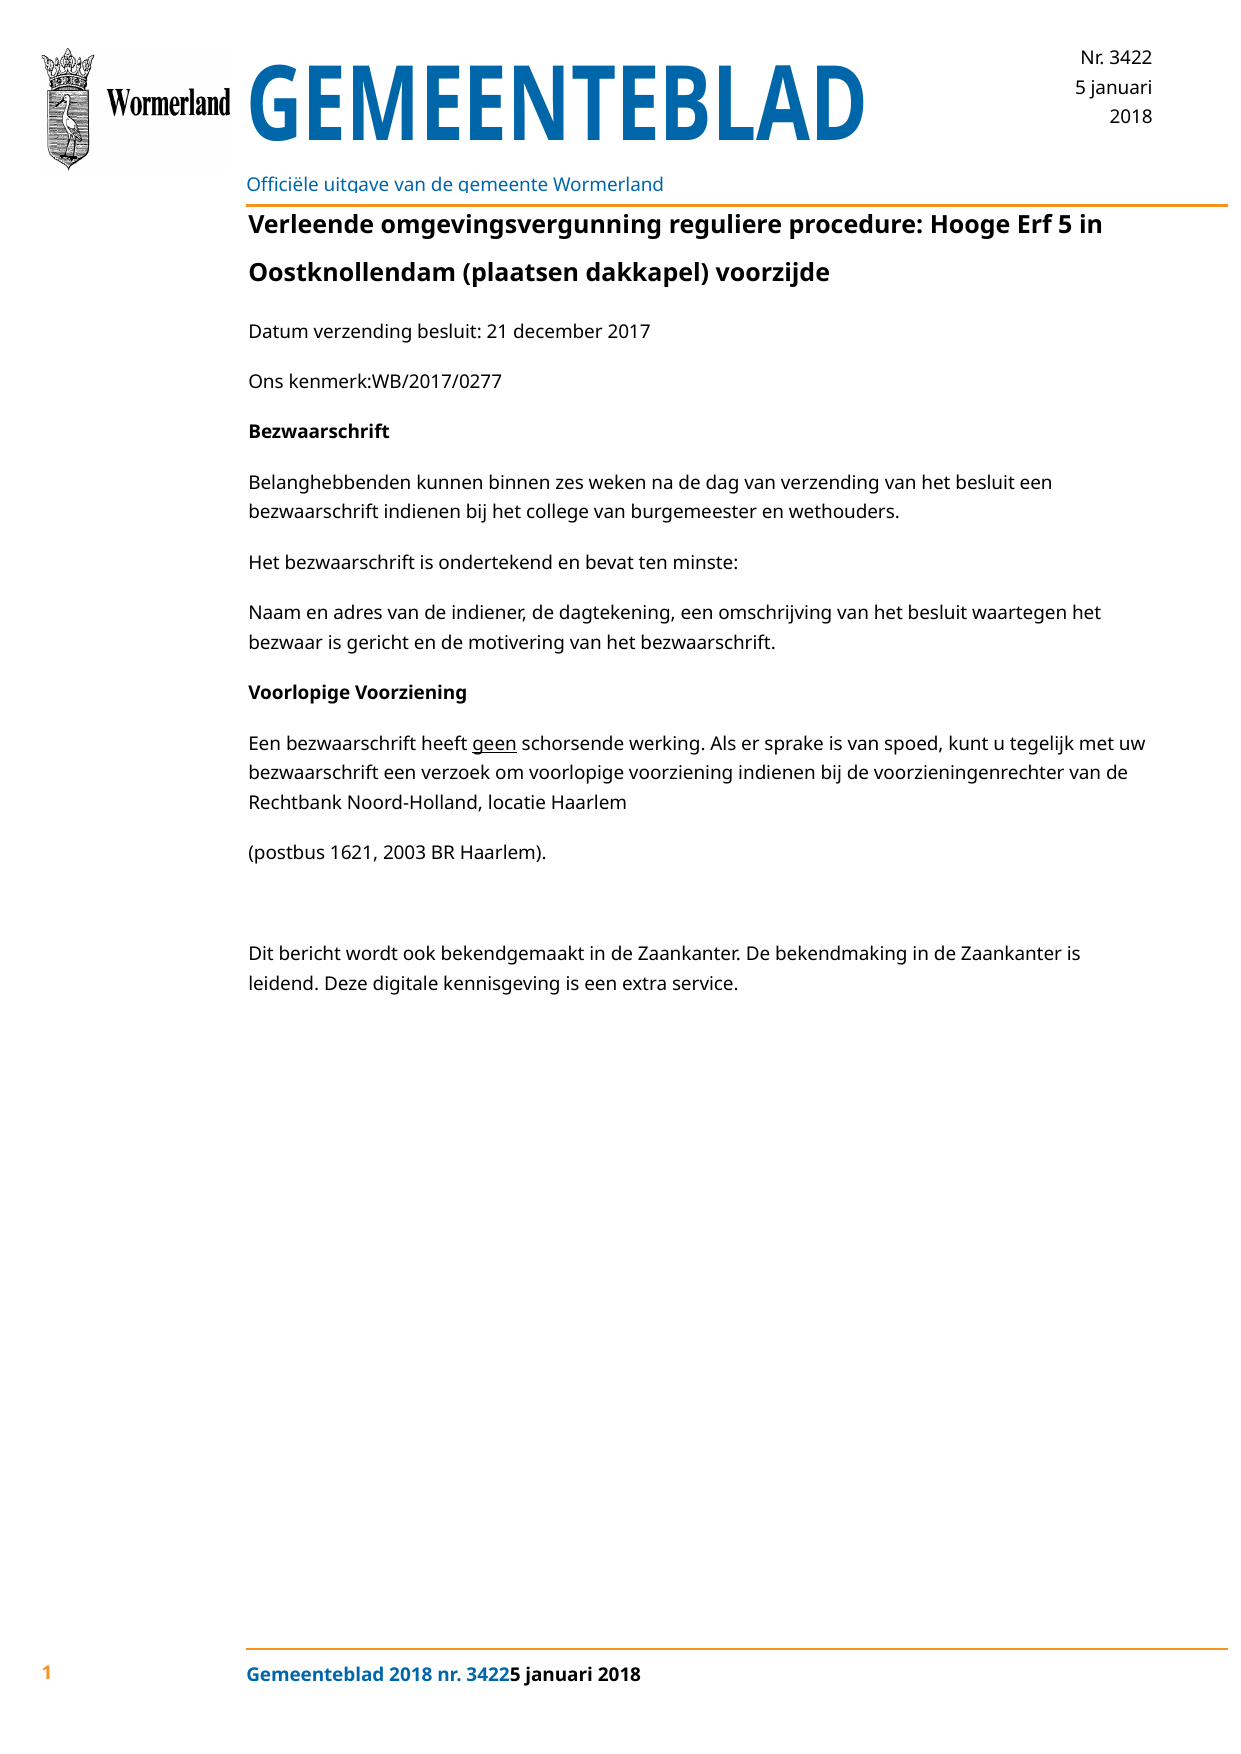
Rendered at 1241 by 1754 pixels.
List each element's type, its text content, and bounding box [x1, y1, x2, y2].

text (postbus 1621, 2003 BR Haarlem). [248, 839, 1152, 865]
text Het bezwaarschrift is ondertekend en bevat ten minste: [248, 549, 1152, 575]
picture [41, 47, 231, 172]
text Datum verzending besluit: 21 december 2017 [248, 318, 1152, 344]
text Dit bericht wordt ook bekendgemaakt in de Zaankanter. De bekendmaking in de Zaankanter is leidend. Deze digitale kennisgeving is een extra service. [248, 940, 1152, 996]
text Ons kenmerk:WB/2017/0277 [248, 368, 1152, 394]
text Voorlopige Voorziening [248, 679, 1152, 705]
text Naam en adres van de indiener, de dagtekening, een omschrijving van het besluit waartegen het bezwaar is gericht en de motivering van het bezwaarschrift. [248, 599, 1152, 655]
text Belanghebbenden kunnen binnen zes weken na de dag van verzending van het besluit een bezwaarschrift indienen bij het college van burgemeester en wethouders. [248, 469, 1152, 524]
text Bezwaarschrift [248, 419, 1152, 444]
text Een bezwaarschrift heeft geen schorsende werking. Als er sprake is van spoed, kunt u tegelijk met uw bezwaarschrift een verzoek om voorlopige voorziening indienen bij de voorzieningenrechter van de Rechtbank Noord-Holland, locatie Haarlem [248, 730, 1152, 815]
text Verleende omgevingsvergunning reguliere procedure: Hooge Erf 5 in Oostknollendam (plaatsen dakkapel) voorzijde [248, 207, 1152, 288]
